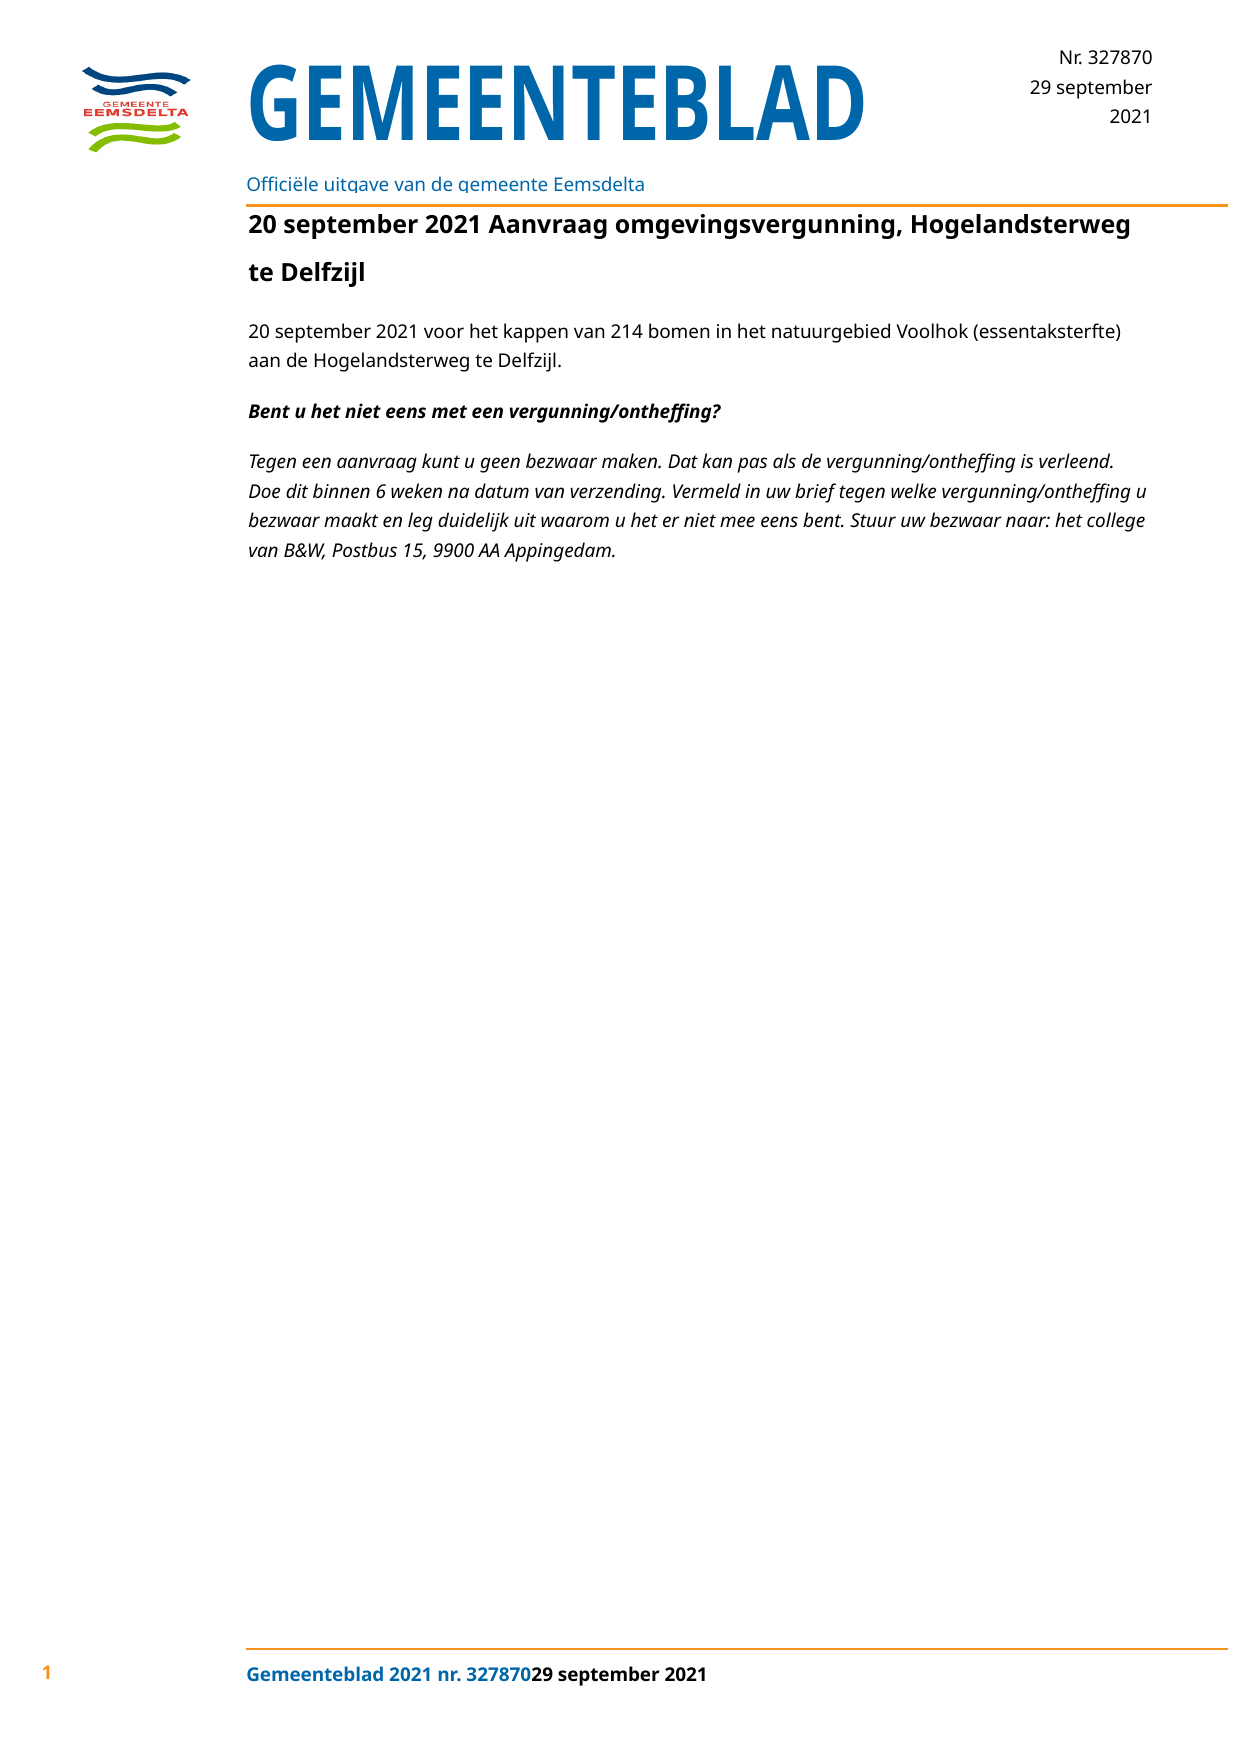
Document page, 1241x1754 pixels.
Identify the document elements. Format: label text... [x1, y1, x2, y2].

text Bent u het niet eens met een vergunning/ontheffing? [248, 398, 1152, 424]
text Tegen een aanvraag kunt u geen bezwaar maken. Dat kan pas als de vergunning/ontheffing is verleend. Doe dit binnen 6 weken na datum van verzending. Vermeld in uw brief tegen welke vergunning/ontheffing u bezwaar maakt en leg duidelijk uit waarom u het er niet mee eens bent. Stuur uw bezwaar naar: het college van B&W, Postbus 15, 9900 AA Appingedam. [248, 448, 1152, 563]
text 20 september 2021 voor het kappen van 214 bomen in het natuurgebied Voolhok (essentaksterfte) aan de Hogelandsterweg te Delfzijl. [248, 318, 1152, 373]
text 20 september 2021 Aanvraag omgevingsvergunning, Hogelandsterweg te Delfzijl [248, 207, 1152, 288]
picture [41, 47, 231, 172]
